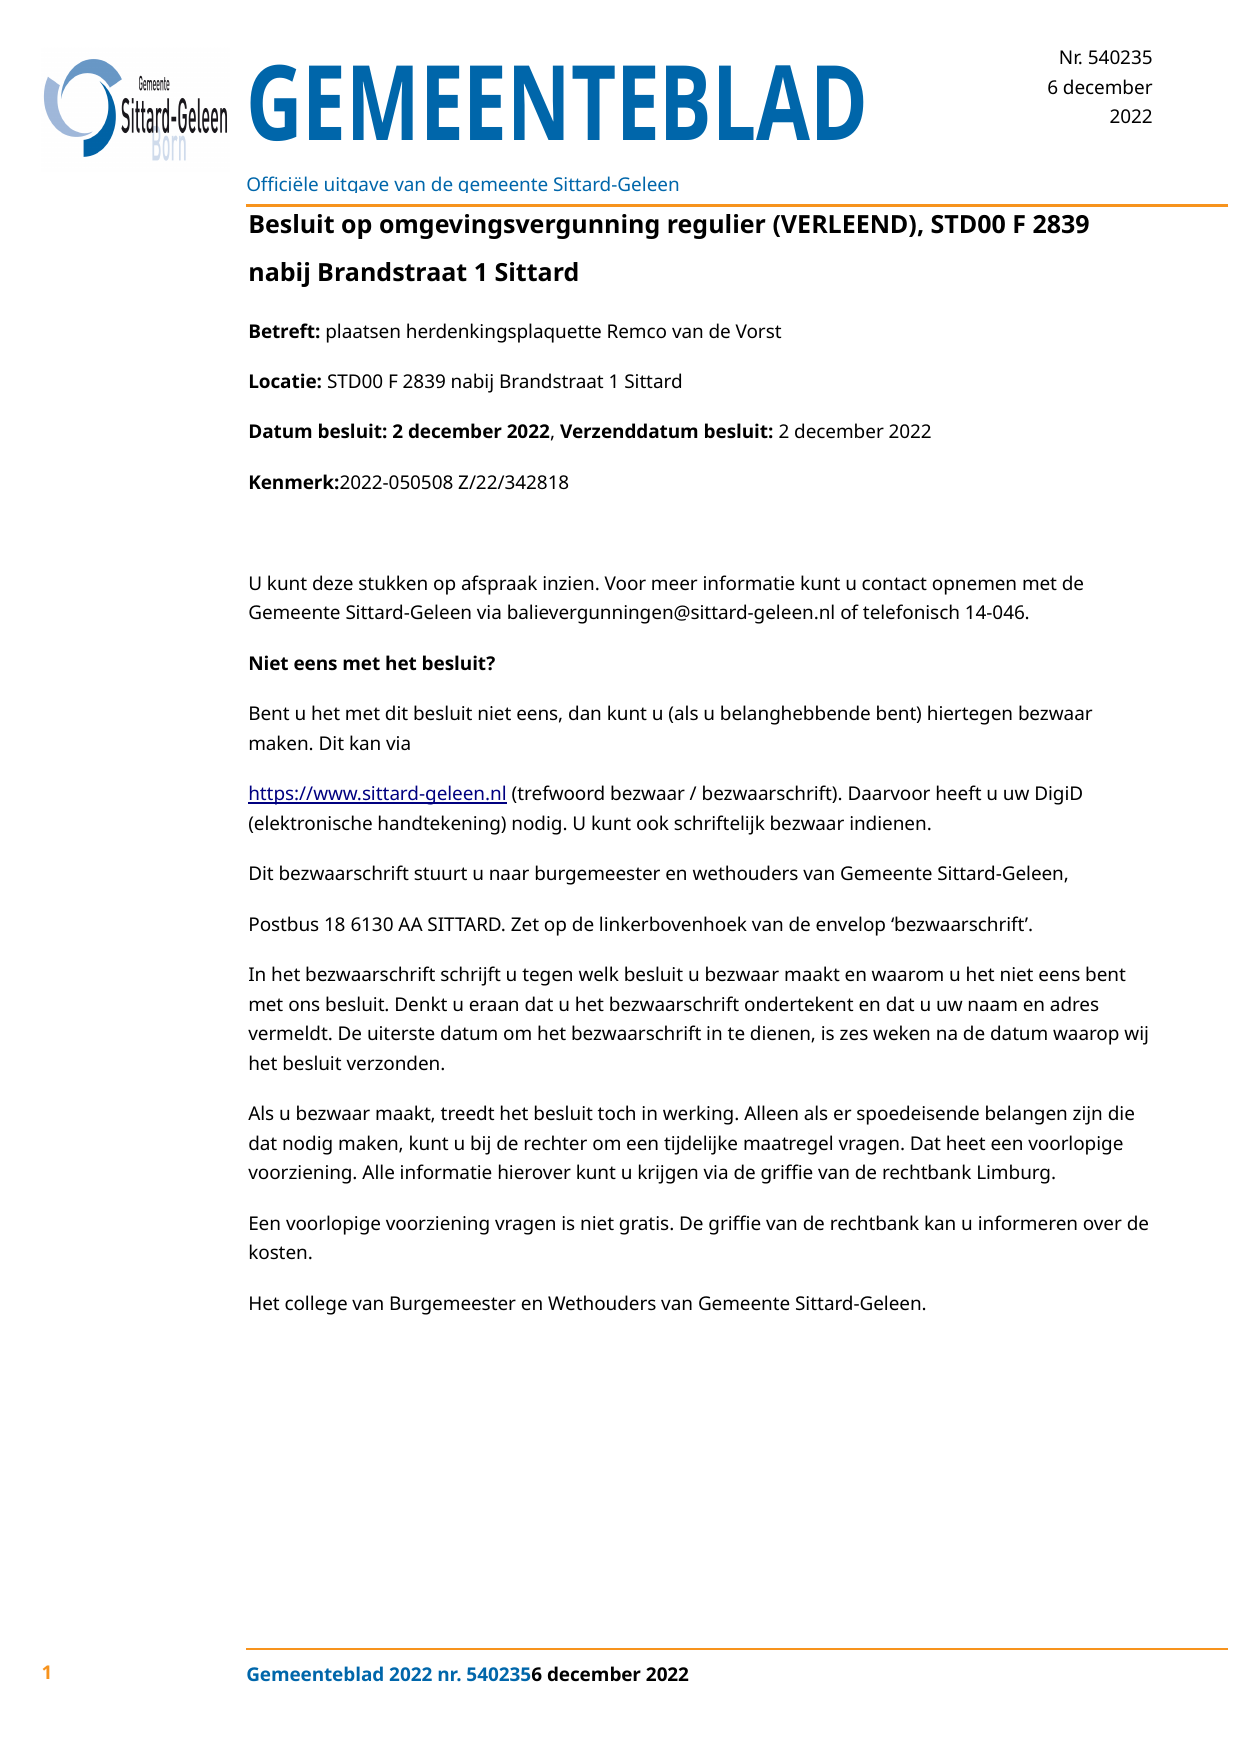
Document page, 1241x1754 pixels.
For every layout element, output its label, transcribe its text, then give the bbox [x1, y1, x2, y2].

text Bent u het met dit besluit niet eens, dan kunt u (als u belanghebbende bent) hiertegen bezwaar maken. Dit kan via [248, 700, 1152, 756]
text In het bezwaarschrift schrijft u tegen welk besluit u bezwaar maakt en waarom u het niet eens bent met ons besluit. Denkt u eraan dat u het bezwaarschrift ondertekent en dat u uw naam en adres vermeldt. De uiterste datum om het bezwaarschrift in te dienen, is zes weken na de datum waarop wij het besluit verzonden. [248, 961, 1152, 1076]
text https://www.sittard-geleen.nl (trefwoord bezwaar / bezwaarschrift). Daarvoor heeft u uw DigiD (elektronische handtekening) nodig. U kunt ook schriftelijk bezwaar indienen. [248, 780, 1152, 836]
text Postbus 18 6130 AA SITTARD. Zet op de linkerbovenhoek van de envelop ‘bezwaarschrift’. [248, 911, 1152, 937]
text Betreft: plaatsen herdenkingsplaquette Remco van de Vorst [248, 318, 1152, 344]
text Besluit op omgevingsvergunning regulier (VERLEEND), STD00 F 2839 nabij Brandstraat 1 Sittard [248, 207, 1152, 288]
text Niet eens met het besluit? [248, 650, 1152, 676]
text Een voorlopige voorziening vragen is niet gratis. De griffie van de rechtbank kan u informeren over de kosten. [248, 1210, 1152, 1265]
picture [41, 47, 231, 172]
text Locatie: STD00 F 2839 nabij Brandstraat 1 Sittard [248, 368, 1152, 394]
text Datum besluit: 2 december 2022, Verzenddatum besluit: 2 december 2022 [248, 419, 1152, 444]
text Het college van Burgemeester en Wethouders van Gemeente Sittard-Geleen. [248, 1290, 1152, 1316]
text Kenmerk:2022-050508 Z/22/342818 [248, 469, 1152, 495]
text Dit bezwaarschrift stuurt u naar burgemeester en wethouders van Gemeente Sittard-Geleen, [248, 860, 1152, 886]
text U kunt deze stukken op afspraak inzien. Voor meer informatie kunt u contact opnemen met de Gemeente Sittard-Geleen via balievergunningen@sittard-geleen.nl of telefonisch 14-046. [248, 570, 1152, 625]
text Als u bezwaar maakt, treedt het besluit toch in werking. Alleen als er spoedeisende belangen zijn die dat nodig maken, kunt u bij de rechter om een tijdelijke maatregel vragen. Dat heet een voorlopige voorziening. Alle informatie hierover kunt u krijgen via de griffie van de rechtbank Limburg. [248, 1100, 1152, 1185]
